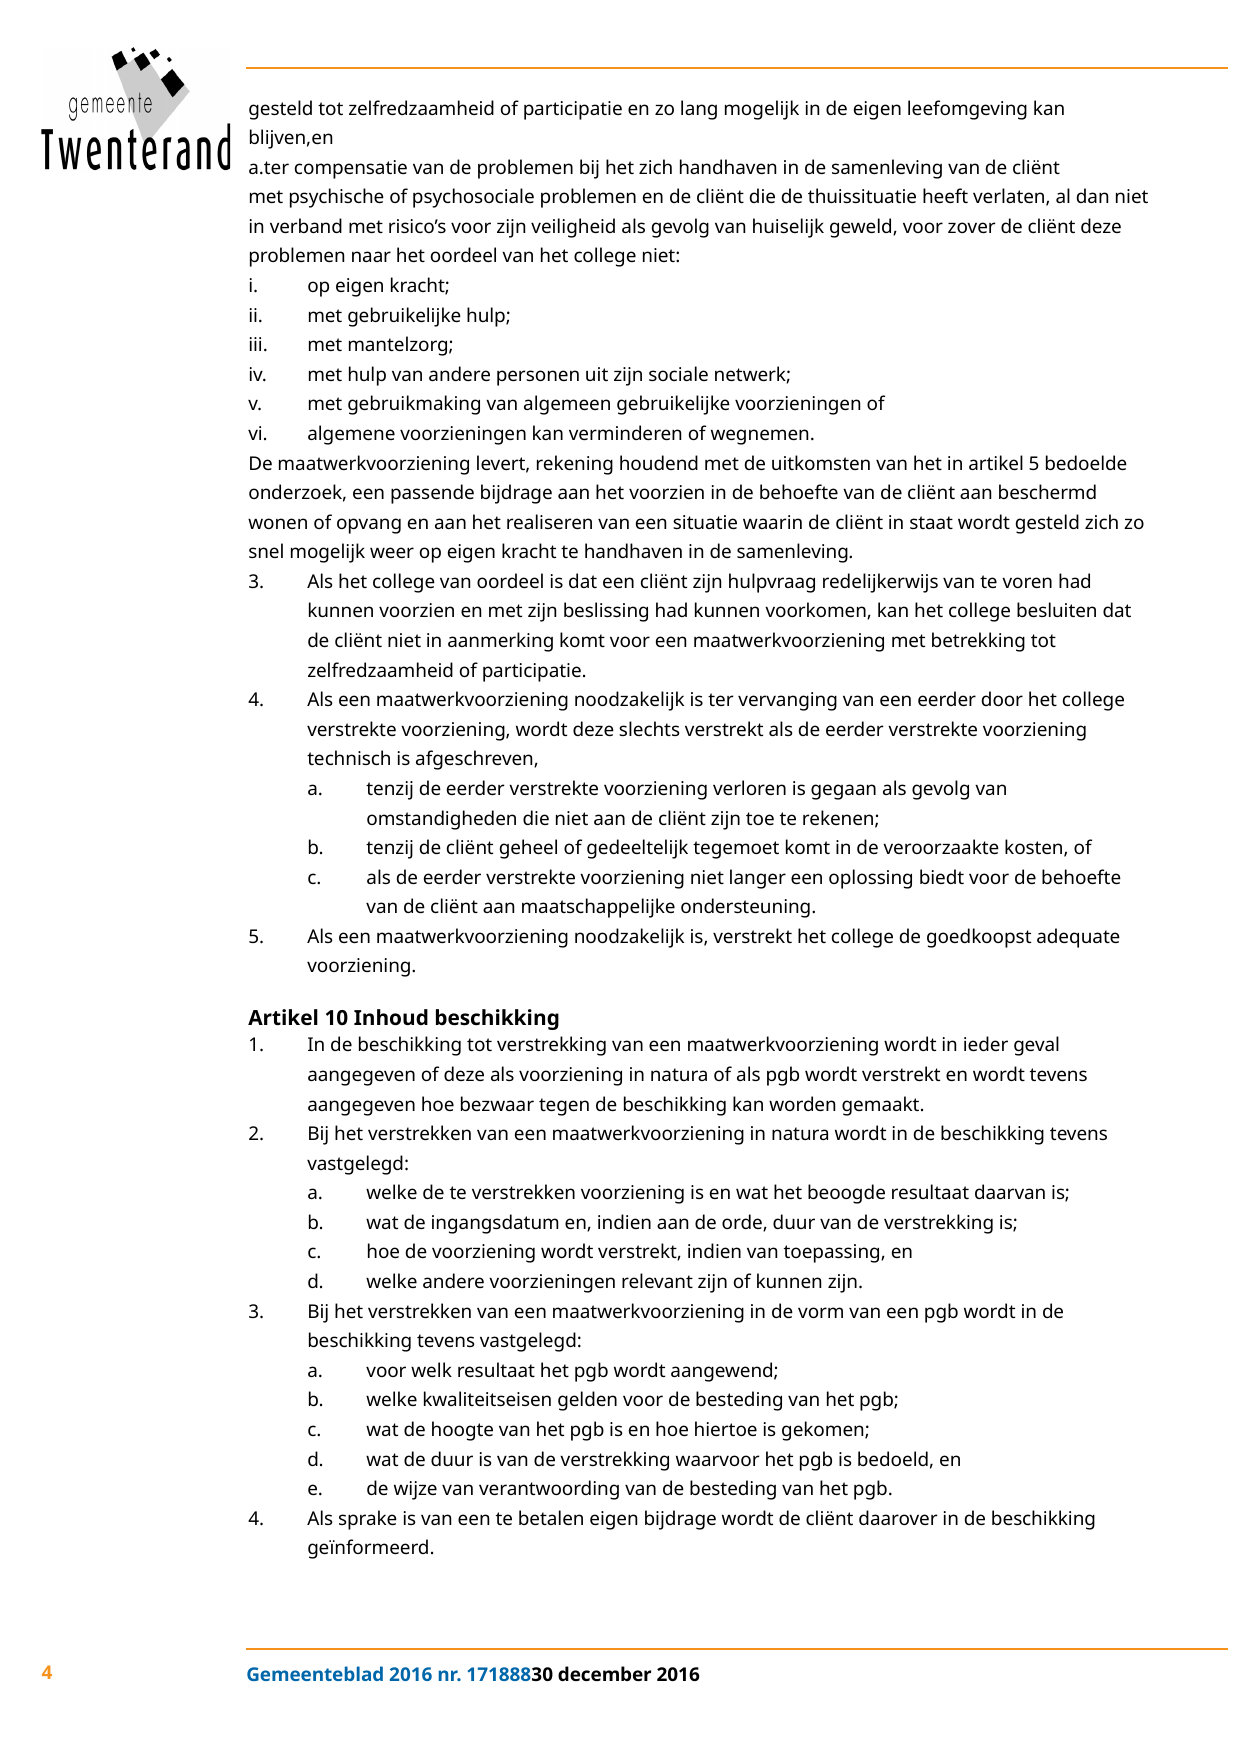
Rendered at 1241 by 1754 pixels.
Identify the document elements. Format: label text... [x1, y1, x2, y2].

text met psychische of psychosociale problemen en de cliënt die de thuissituatie heeft verlaten, al dan niet in verband met risico’s voor zijn veiligheid als gevolg van huiselijk geweld, voor zover de cliënt deze problemen naar het oordeel van het college niet: [248, 183, 1152, 268]
list wat de duur is van de verstrekking waarvoor het pgb is bedoeld, en [307, 1446, 1152, 1471]
text gesteld tot zelfredzaamheid of participatie en zo lang mogelijk in de eigen leefomgeving kan blijven,en [248, 95, 1152, 150]
list Als een maatwerkvoorziening noodzakelijk is ter vervanging van een eerder door het college verstrekte voorziening, wordt deze slechts verstrekt als de eerder verstrekte voorziening technisch is afgeschreven, [248, 686, 1152, 771]
text De maatwerkvoorziening levert, rekening houdend met de uitkomsten van het in artikel 5 bedoelde onderzoek, een passende bijdrage aan het voorzien in de behoefte van de cliënt aan beschermd wonen of opvang en aan het realiseren van een situatie waarin de cliënt in staat wordt gesteld zich zo snel mogelijk weer op eigen kracht te handhaven in de samenleving. [248, 450, 1152, 564]
list met gebruikelijke hulp; [248, 302, 1152, 328]
list tenzij de eerder verstrekte voorziening verloren is gegaan als gevolg van omstandigheden die niet aan de cliënt zijn toe te rekenen; [307, 775, 1152, 831]
list de wijze van verantwoording van de besteding van het pgb. [307, 1475, 1152, 1501]
list welke kwaliteitseisen gelden voor de besteding van het pgb; [307, 1387, 1152, 1412]
text a.ter compensatie van de problemen bij het zich handhaven in de samenleving van de cliënt [248, 154, 1152, 180]
list Als sprake is van een te betalen eigen bijdrage wordt de cliënt daarover in de beschikking geïnformeerd. [248, 1505, 1152, 1560]
list als de eerder verstrekte voorziening niet langer een oplossing biedt voor de behoefte van de cliënt aan maatschappelijke ondersteuning. [307, 864, 1152, 919]
list wat de hoogte van het pgb is en hoe hiertoe is gekomen; [307, 1416, 1152, 1442]
text Artikel 10 Inhoud beschikking [248, 1003, 1152, 1032]
list welke andere voorzieningen relevant zijn of kunnen zijn. [307, 1268, 1152, 1294]
list welke de te verstrekken voorziening is en wat het beoogde resultaat daarvan is; [307, 1179, 1152, 1205]
picture [41, 47, 231, 172]
list Als het college van oordeel is dat een cliënt zijn hulpvraag redelijkerwijs van te voren had kunnen voorzien en met zijn beslissing had kunnen voorkomen, kan het college besluiten dat de cliënt niet in aanmerking komt voor een maatwerkvoorziening met betrekking tot zelfredzaamheid of participatie. [248, 568, 1152, 683]
list op eigen kracht; [248, 272, 1152, 298]
list Bij het verstrekken van een maatwerkvoorziening in de vorm van een pgb wordt in de beschikking tevens vastgelegd: [248, 1298, 1152, 1353]
list In de beschikking tot verstrekking van een maatwerkvoorziening wordt in ieder geval aangegeven of deze als voorziening in natura of als pgb wordt verstrekt en wordt tevens aangegeven hoe bezwaar tegen de beschikking kan worden gemaakt. [248, 1032, 1152, 1116]
list Bij het verstrekken van een maatwerkvoorziening in natura wordt in de beschikking tevens vastgelegd: [248, 1120, 1152, 1176]
list voor welk resultaat het pgb wordt aangewend; [307, 1357, 1152, 1383]
list met mantelzorg; [248, 331, 1152, 357]
list met hulp van andere personen uit zijn sociale netwerk; [248, 361, 1152, 387]
list Als een maatwerkvoorziening noodzakelijk is, verstrekt het college de goedkoopst adequate voorziening. [248, 923, 1152, 978]
list met gebruikmaking van algemeen gebruikelijke voorzieningen of [248, 391, 1152, 416]
list tenzij de cliënt geheel of gedeeltelijk tegemoet komt in de veroorzaakte kosten, of [307, 834, 1152, 860]
list hoe de voorziening wordt verstrekt, indien van toepassing, en [307, 1239, 1152, 1264]
list algemene voorzieningen kan verminderen of wegnemen. [248, 420, 1152, 446]
list wat de ingangsdatum en, indien aan de orde, duur van de verstrekking is; [307, 1209, 1152, 1235]
